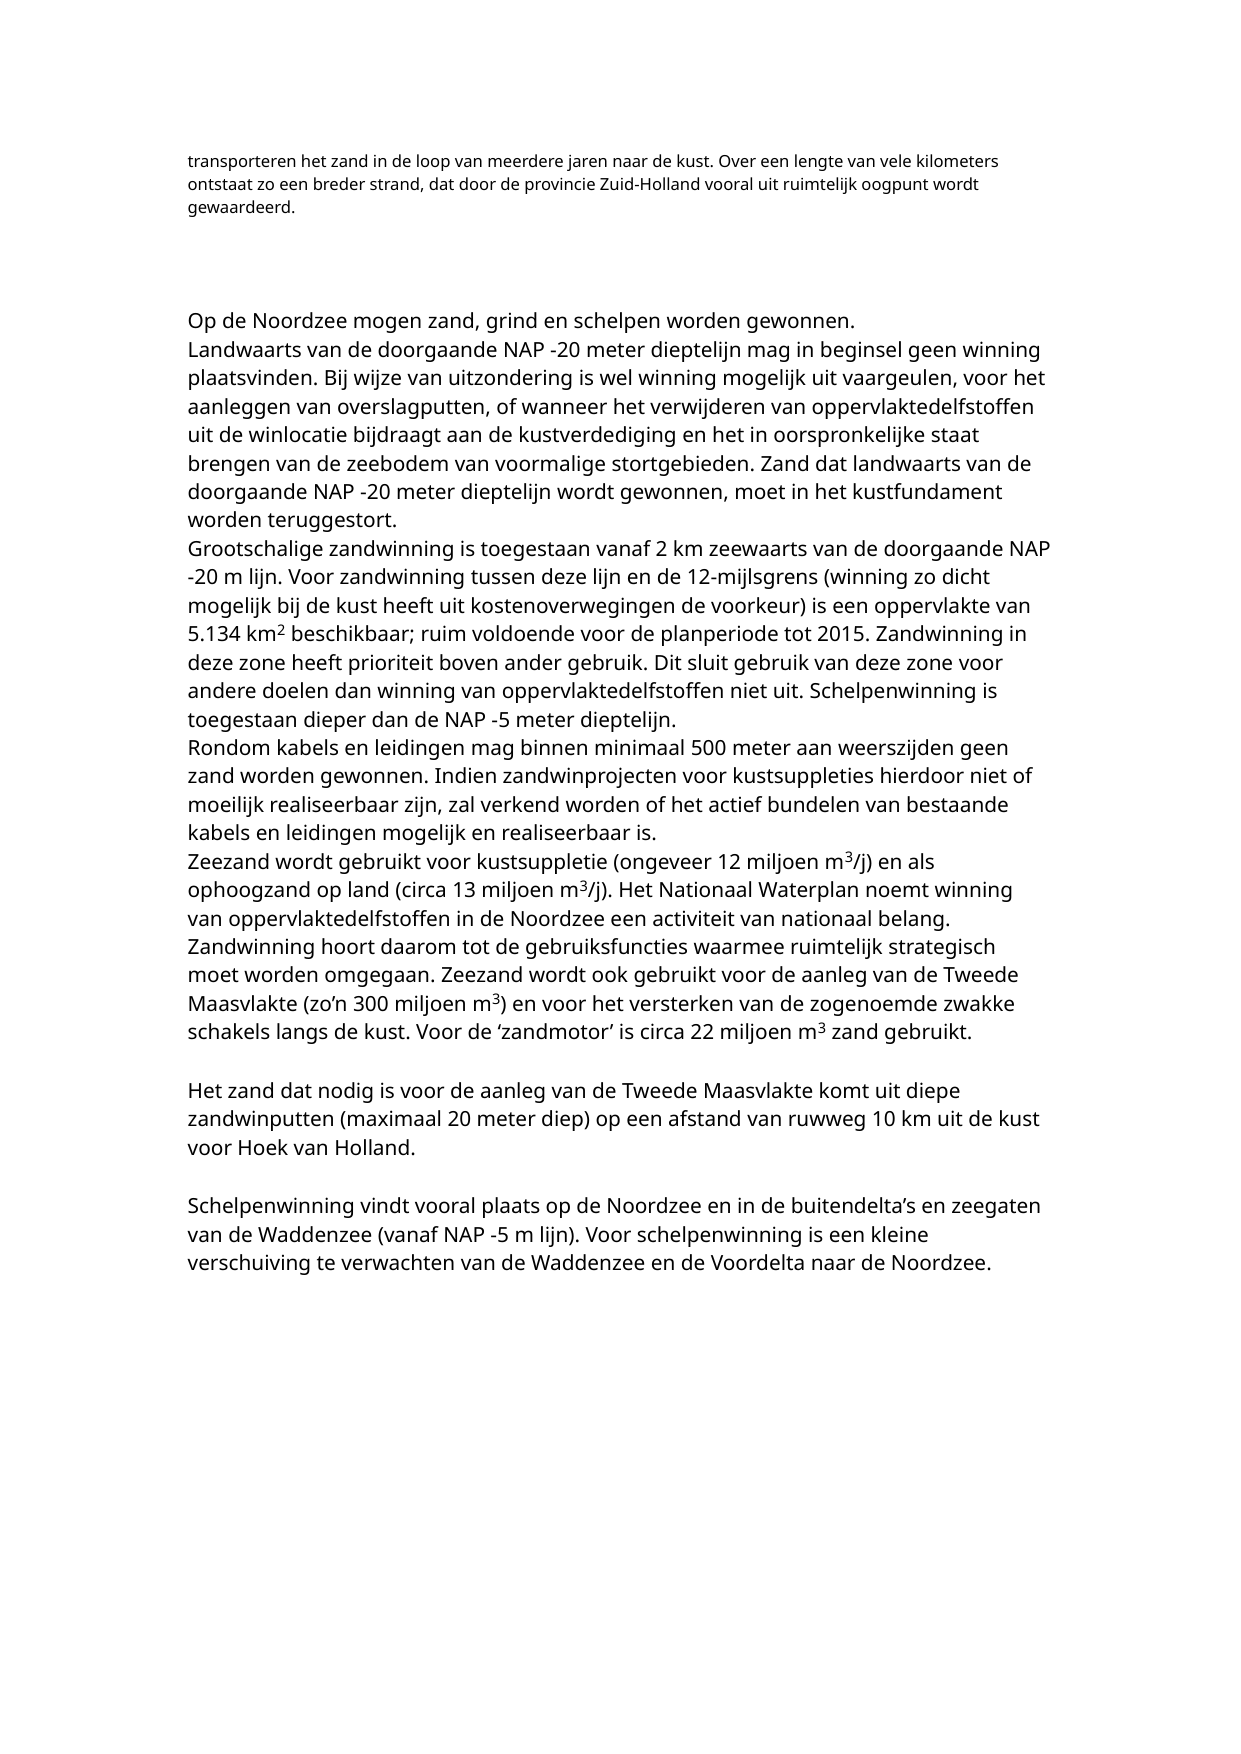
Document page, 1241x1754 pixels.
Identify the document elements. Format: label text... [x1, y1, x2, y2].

text Rondom kabels en leidingen mag binnen minimaal 500 meter aan weerszijden geen zand worden gewonnen. Indien zandwinprojecten voor kustsuppleties hierdoor niet of moeilijk realiseerbaar zijn, zal verkend worden of het actief bundelen van bestaande kabels en leidingen mogelijk en realiseerbaar is. [187, 733, 1053, 847]
table_cell transporteren het zand in de loop van meerdere jaren naar de kust. Over een lengte van vele kilometers ontstaat zo een breder strand, dat door de provincie Zuid-Holland vooral uit ruimtelijk oogpunt wordt gewaardeerd. [188, 150, 1053, 248]
text Zeezand wordt gebruikt voor kustsuppletie (ongeveer 12 miljoen m3/j) en als ophoogzand op land (circa 13 miljoen m3/j). Het Nationaal Waterplan noemt winning van oppervlaktedelfstoffen in de Noordzee een activiteit van nationaal belang. Zandwinning hoort daarom tot de gebruiksfuncties waarmee ruimtelijk strategisch moet worden omgegaan. Zeezand wordt ook gebruikt voor de aanleg van de Tweede Maasvlakte (zo’n 300 miljoen m3) en voor het versterken van de zogenoemde zwakke schakels langs de kust. Voor de ‘zandmotor’ is circa 22 miljoen m3 zand gebruikt. [187, 847, 1053, 1046]
text Schelpenwinning vindt vooral plaats op de Noordzee en in de buitendelta’s en zeegaten van de Waddenzee (vanaf NAP -5 m lijn). Voor schelpenwinning is een kleine verschuiving te verwachten van de Waddenzee en de Voordelta naar de Noordzee. [187, 1191, 1053, 1277]
text Het zand dat nodig is voor de aanleg van de Tweede Maasvlakte komt uit diepe zandwinputten (maximaal 20 meter diep) op een afstand van ruwweg 10 km uit de kust voor Hoek van Holland. [187, 1076, 1053, 1161]
text Landwaarts van de doorgaande NAP -20 meter dieptelijn mag in beginsel geen winning plaatsvinden. Bij wijze van uitzondering is wel winning mogelijk uit vaargeulen, voor het aanleggen van overslagputten, of wanneer het verwijderen van oppervlaktedelfstoffen uit de winlocatie bijdraagt aan de kustverdediging en het in oorspronkelijke staat brengen van de zeebodem van voormalige stortgebieden. Zand dat landwaarts van de doorgaande NAP -20 meter dieptelijn wordt gewonnen, moet in het kustfundament worden teruggestort. [187, 335, 1053, 534]
text Grootschalige zandwinning is toegestaan vanaf 2 km zeewaarts van de doorgaande NAP -20 m lijn. Voor zandwinning tussen deze lijn en de 12-mijlsgrens (winning zo dicht mogelijk bij de kust heeft uit kostenoverwegingen de voorkeur) is een oppervlakte van 5.134 km2 beschikbaar; ruim voldoende voor de planperiode tot 2015. Zandwinning in deze zone heeft prioriteit boven ander gebruik. Dit sluit gebruik van deze zone voor andere doelen dan winning van oppervlaktedelfstoffen niet uit. Schelpenwinning is toegestaan dieper dan de NAP -5 meter dieptelijn. [187, 534, 1053, 733]
text Op de Noordzee mogen zand, grind en schelpen worden gewonnen. [187, 307, 1053, 335]
